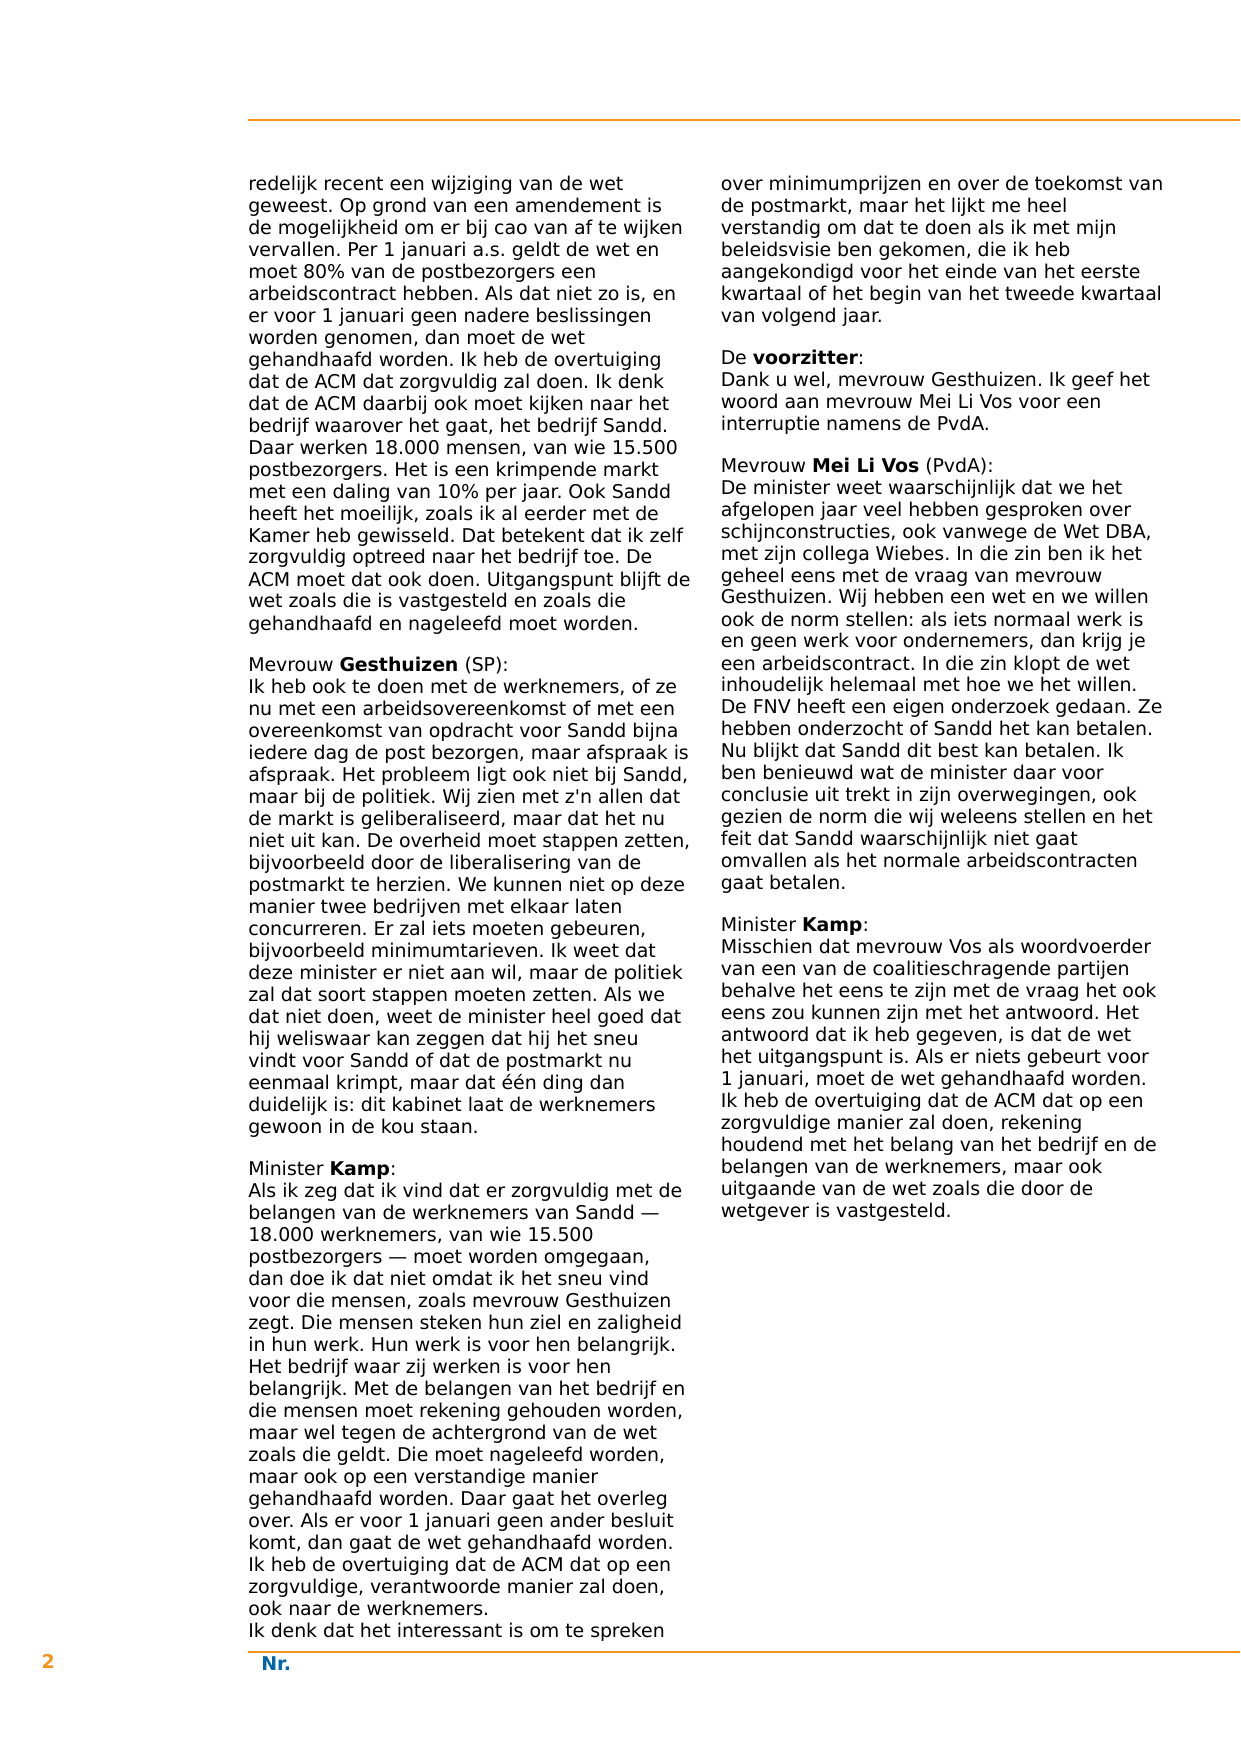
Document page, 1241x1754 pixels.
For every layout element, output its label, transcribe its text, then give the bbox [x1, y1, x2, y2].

text Ik heb ook te doen met de werknemers, of ze nu met een arbeidsovereenkomst of met een overeenkomst van opdracht voor Sandd bijna iedere dag de post bezorgen, maar afspraak is afspraak. Het probleem ligt ook niet bij Sandd, maar bij de politiek. Wij zien met z'n allen dat de markt is geliberaliseerd, maar dat het nu niet uit kan. De overheid moet stappen zetten, bijvoorbeeld door de liberalisering van de postmarkt te herzien. We kunnen niet op deze manier twee bedrijven met elkaar laten concurreren. Er zal iets moeten gebeuren, bijvoorbeeld minimumtarieven. Ik weet dat deze minister er niet aan wil, maar de politiek zal dat soort stappen moeten zetten. Als we dat niet doen, weet de minister heel goed dat hij weliswaar kan zeggen dat hij het sneu vindt voor Sandd of dat de postmarkt nu eenmaal krimpt, maar dat één ding dan duidelijk is: dit kabinet laat de werknemers gewoon in de kou staan. [248, 676, 691, 1138]
text Mevrouw Mei Li Vos (PvdA): [721, 454, 1163, 477]
text Als ik zeg dat ik vind dat er zorgvuldig met de belangen van de werknemers van Sandd — 18.000 werknemers, van wie 15.500 postbezorgers — moet worden omgegaan, dan doe ik dat niet omdat ik het sneu vind voor die mensen, zoals mevrouw Gesthuizen zegt. Die mensen steken hun ziel en zaligheid in hun werk. Hun werk is voor hen belangrijk. Het bedrijf waar zij werken is voor hen belangrijk. Met de belangen van het bedrijf en die mensen moet rekening gehouden worden, maar wel tegen de achtergrond van de wet zoals die geldt. Die moet nageleefd worden, maar ook op een verstandige manier gehandhaafd worden. Daar gaat het overleg over. Als er voor 1 januari geen ander besluit komt, dan gaat de wet gehandhaafd worden. Ik heb de overtuiging dat de ACM dat op een zorgvuldige, verantwoorde manier zal doen, ook naar de werknemers. [248, 1180, 691, 1619]
text De minister weet waarschijnlijk dat we het afgelopen jaar veel hebben gesproken over schijnconstructies, ook vanwege de Wet DBA, met zijn collega Wiebes. In die zin ben ik het geheel eens met de vraag van mevrouw Gesthuizen. Wij hebben een wet en we willen ook de norm stellen: als iets normaal werk is en geen werk voor ondernemers, dan krijg je een arbeidscontract. In die zin klopt de wet inhoudelijk helemaal met hoe we het willen. De FNV heeft een eigen onderzoek gedaan. Ze hebben onderzocht of Sandd het kan betalen. Nu blijkt dat Sandd dit best kan betalen. Ik ben benieuwd wat de minister daar voor conclusie uit trekt in zijn overwegingen, ook gezien de norm die wij weleens stellen en het feit dat Sandd waarschijnlijk niet gaat omvallen als het normale arbeidscontracten gaat betalen. [721, 477, 1163, 894]
text Misschien dat mevrouw Vos als woordvoerder van een van de coalitieschragende partijen behalve het eens te zijn met de vraag het ook eens zou kunnen zijn met het antwoord. Het antwoord dat ik heb gegeven, is dat de wet het uitgangspunt is. Als er niets gebeurt voor 1 januari, moet de wet gehandhaafd worden. Ik heb de overtuiging dat de ACM dat op een zorgvuldige manier zal doen, rekening houdend met het belang van het bedrijf en de belangen van de werknemers, maar ook uitgaande van de wet zoals die door de wetgever is vastgesteld. [721, 936, 1163, 1222]
text Minister Kamp: [248, 1158, 691, 1180]
text Minister Kamp: [721, 914, 1163, 936]
text Dank u wel, mevrouw Gesthuizen. Ik geef het woord aan mevrouw Mei Li Vos voor een interruptie namens de PvdA. [721, 369, 1163, 434]
text over minimumprijzen en over de toekomst van de postmarkt, maar het lijkt me heel verstandig om dat te doen als ik met mijn beleidsvisie ben gekomen, die ik heb aangekondigd voor het einde van het eerste kwartaal of het begin van het tweede kwartaal van volgend jaar. [721, 173, 1163, 327]
text Ik denk dat het interessant is om te spreken [248, 1619, 691, 1641]
text De voorzitter: [721, 347, 1163, 369]
text Mevrouw Gesthuizen (SP): [248, 654, 691, 676]
text redelijk recent een wijziging van de wet geweest. Op grond van een amendement is de mogelijkheid om er bij cao van af te wijken vervallen. Per 1 januari a.s. geldt de wet en moet 80% van de postbezorgers een arbeidscontract hebben. Als dat niet zo is, en er voor 1 januari geen nadere beslissingen worden genomen, dan moet de wet gehandhaafd worden. Ik heb de overtuiging dat de ACM dat zorgvuldig zal doen. Ik denk dat de ACM daarbij ook moet kijken naar het bedrijf waarover het gaat, het bedrijf Sandd. Daar werken 18.000 mensen, van wie 15.500 postbezorgers. Het is een krimpende markt met een daling van 10% per jaar. Ook Sandd heeft het moeilijk, zoals ik al eerder met de Kamer heb gewisseld. Dat betekent dat ik zelf zorgvuldig optreed naar het bedrijf toe. De ACM moet dat ook doen. Uitgangspunt blijft de wet zoals die is vastgesteld en zoals die gehandhaafd en nageleefd moet worden. [248, 173, 691, 634]
